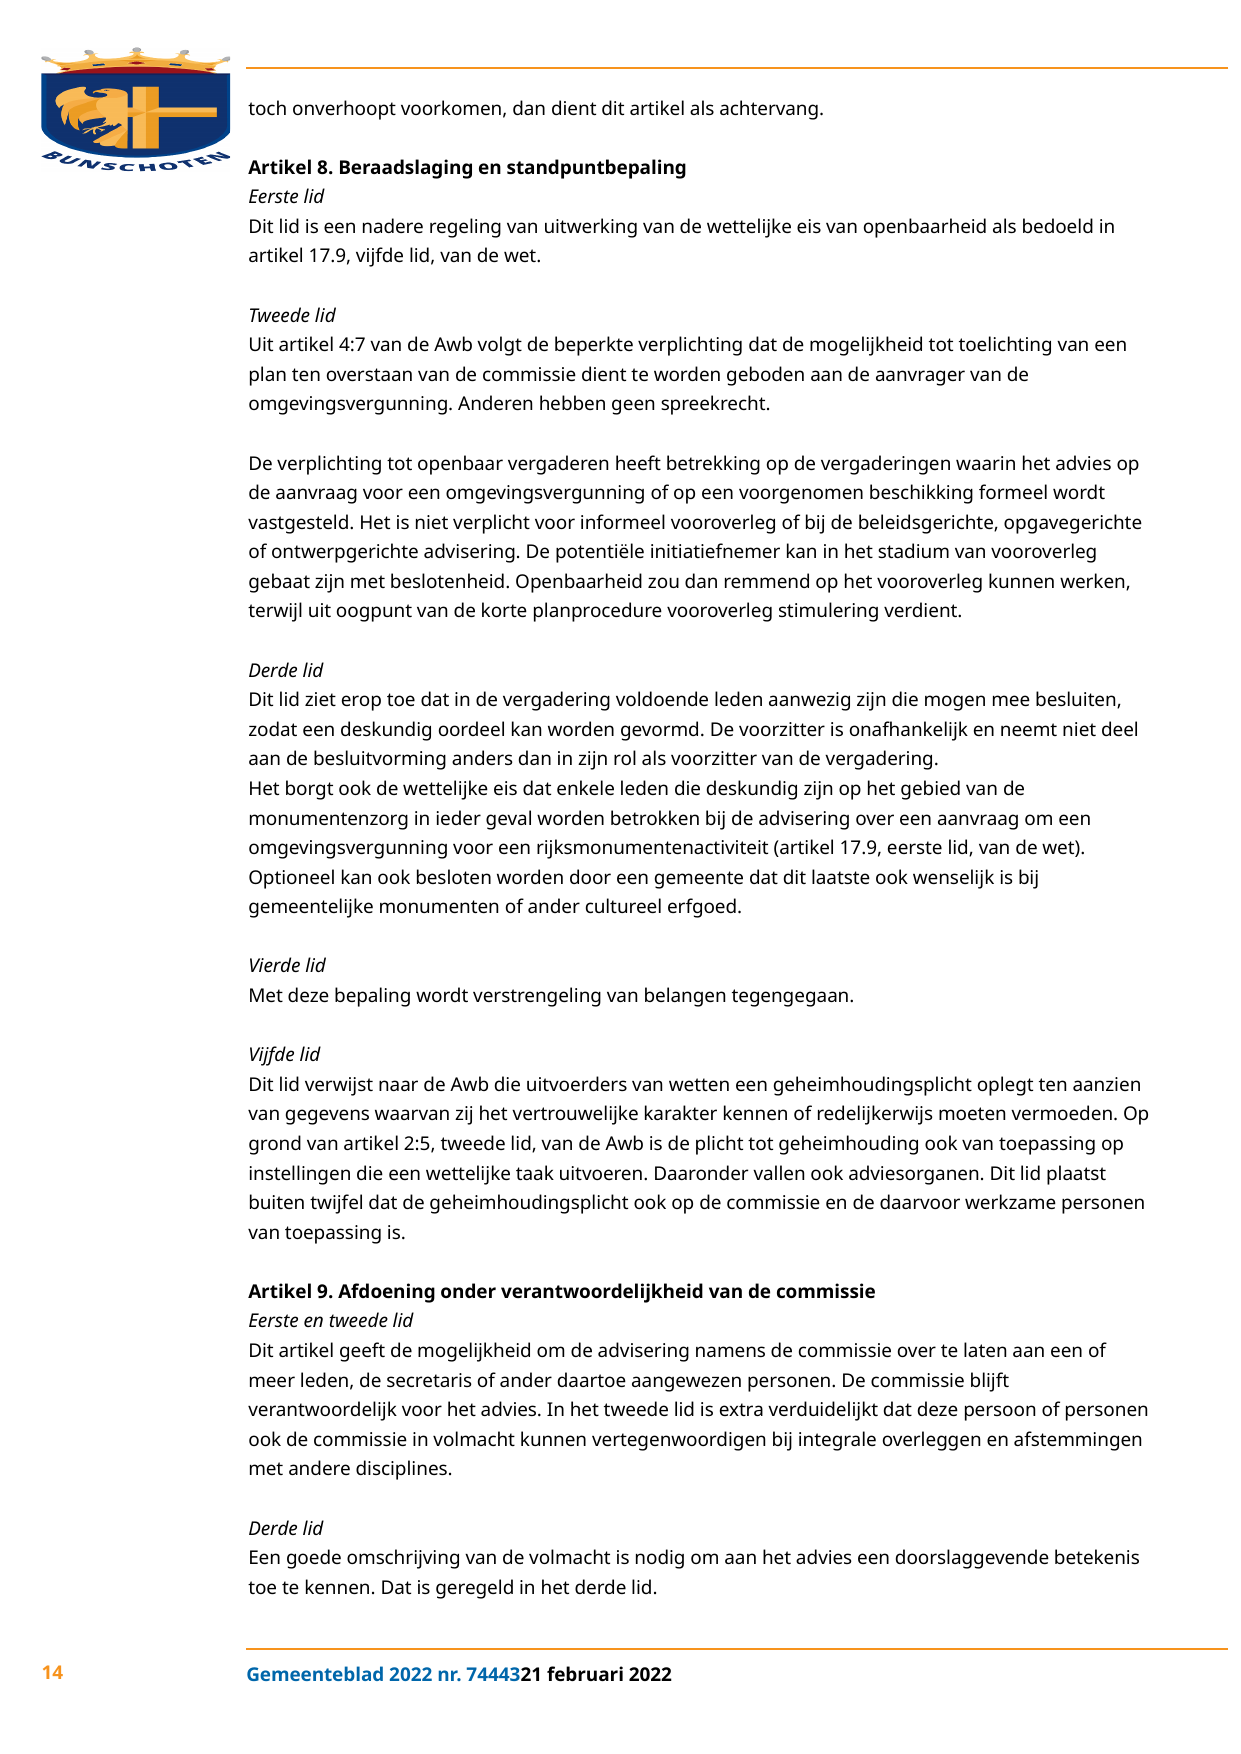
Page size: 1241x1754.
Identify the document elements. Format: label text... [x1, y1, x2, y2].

text Artikel 8. Beraadslaging en standpuntbepaling [248, 154, 1152, 180]
text Eerste lid [248, 183, 1152, 209]
text Artikel 9. Afdoening onder verantwoordelijkheid van de commissie [248, 1278, 1152, 1304]
text Vierde lid [248, 953, 1152, 978]
text Uit artikel 4:7 van de Awb volgt de beperkte verplichting dat de mogelijkheid tot toelichting van een plan ten overstaan van de commissie dient te worden geboden aan de aanvrager van de omgevingsvergunning. Anderen hebben geen spreekrecht. [248, 331, 1152, 416]
text Dit lid verwijst naar de Awb die uitvoerders van wetten een geheimhoudingsplicht oplegt ten aanzien van gegevens waarvan zij het vertrouwelijke karakter kennen of redelijkerwijs moeten vermoeden. Op grond van artikel 2:5, tweede lid, van de Awb is de plicht tot geheimhouding ook van toepassing op instellingen die een wettelijke taak uitvoeren. Daaronder vallen ook adviesorganen. Dit lid plaatst buiten twijfel dat de geheimhoudingsplicht ook op de commissie en de daarvoor werkzame personen van toepassing is. [248, 1071, 1152, 1245]
text Dit lid ziet erop toe dat in de vergadering voldoende leden aanwezig zijn die mogen mee besluiten, zodat een deskundig oordeel kan worden gevormd. De voorzitter is onafhankelijk en neemt niet deel aan de besluitvorming anders dan in zijn rol als voorzitter van de vergadering. [248, 686, 1152, 771]
text Vijfde lid [248, 1041, 1152, 1067]
text Met deze bepaling wordt verstrengeling van belangen tegengegaan. [248, 982, 1152, 1008]
text Dit artikel geeft de mogelijkheid om de advisering namens de commissie over te laten aan een of meer leden, de secretaris of ander daartoe aangewezen personen. De commissie blijft verantwoordelijk voor het advies. In het tweede lid is extra verduidelijkt dat deze persoon of personen ook de commissie in volmacht kunnen vertegenwoordigen bij integrale overleggen en afstemmingen met andere disciplines. [248, 1337, 1152, 1481]
text De verplichting tot openbaar vergaderen heeft betrekking op de vergaderingen waarin het advies op de aanvraag voor een omgevingsvergunning of op een voorgenomen beschikking formeel wordt vastgesteld. Het is niet verplicht voor informeel vooroverleg of bij de beleidsgerichte, opgavegerichte of ontwerpgerichte advisering. De potentiële initiatiefnemer kan in het stadium van vooroverleg gebaat zijn met beslotenheid. Openbaarheid zou dan remmend op het vooroverleg kunnen werken, terwijl uit oogpunt van de korte planprocedure vooroverleg stimulering verdient. [248, 450, 1152, 623]
text Een goede omschrijving van de volmacht is nodig om aan het advies een doorslaggevende betekenis toe te kennen. Dat is geregeld in het derde lid. [248, 1544, 1152, 1600]
text Derde lid [248, 657, 1152, 683]
text Tweede lid [248, 302, 1152, 328]
picture [41, 47, 231, 172]
text Derde lid [248, 1515, 1152, 1541]
text Dit lid is een nadere regeling van uitwerking van de wettelijke eis van openbaarheid als bedoeld in artikel 17.9, vijfde lid, van de wet. [248, 213, 1152, 268]
text Het borgt ook de wettelijke eis dat enkele leden die deskundig zijn op het gebied van de monumentenzorg in ieder geval worden betrokken bij de advisering over een aanvraag om een omgevingsvergunning voor een rijksmonumentenactiviteit (artikel 17.9, eerste lid, van de wet). Optioneel kan ook besloten worden door een gemeente dat dit laatste ook wenselijk is bij gemeentelijke monumenten of ander cultureel erfgoed. [248, 775, 1152, 919]
text Eerste en tweede lid [248, 1308, 1152, 1333]
text toch onverhoopt voorkomen, dan dient dit artikel als achtervang. [248, 95, 1152, 121]
